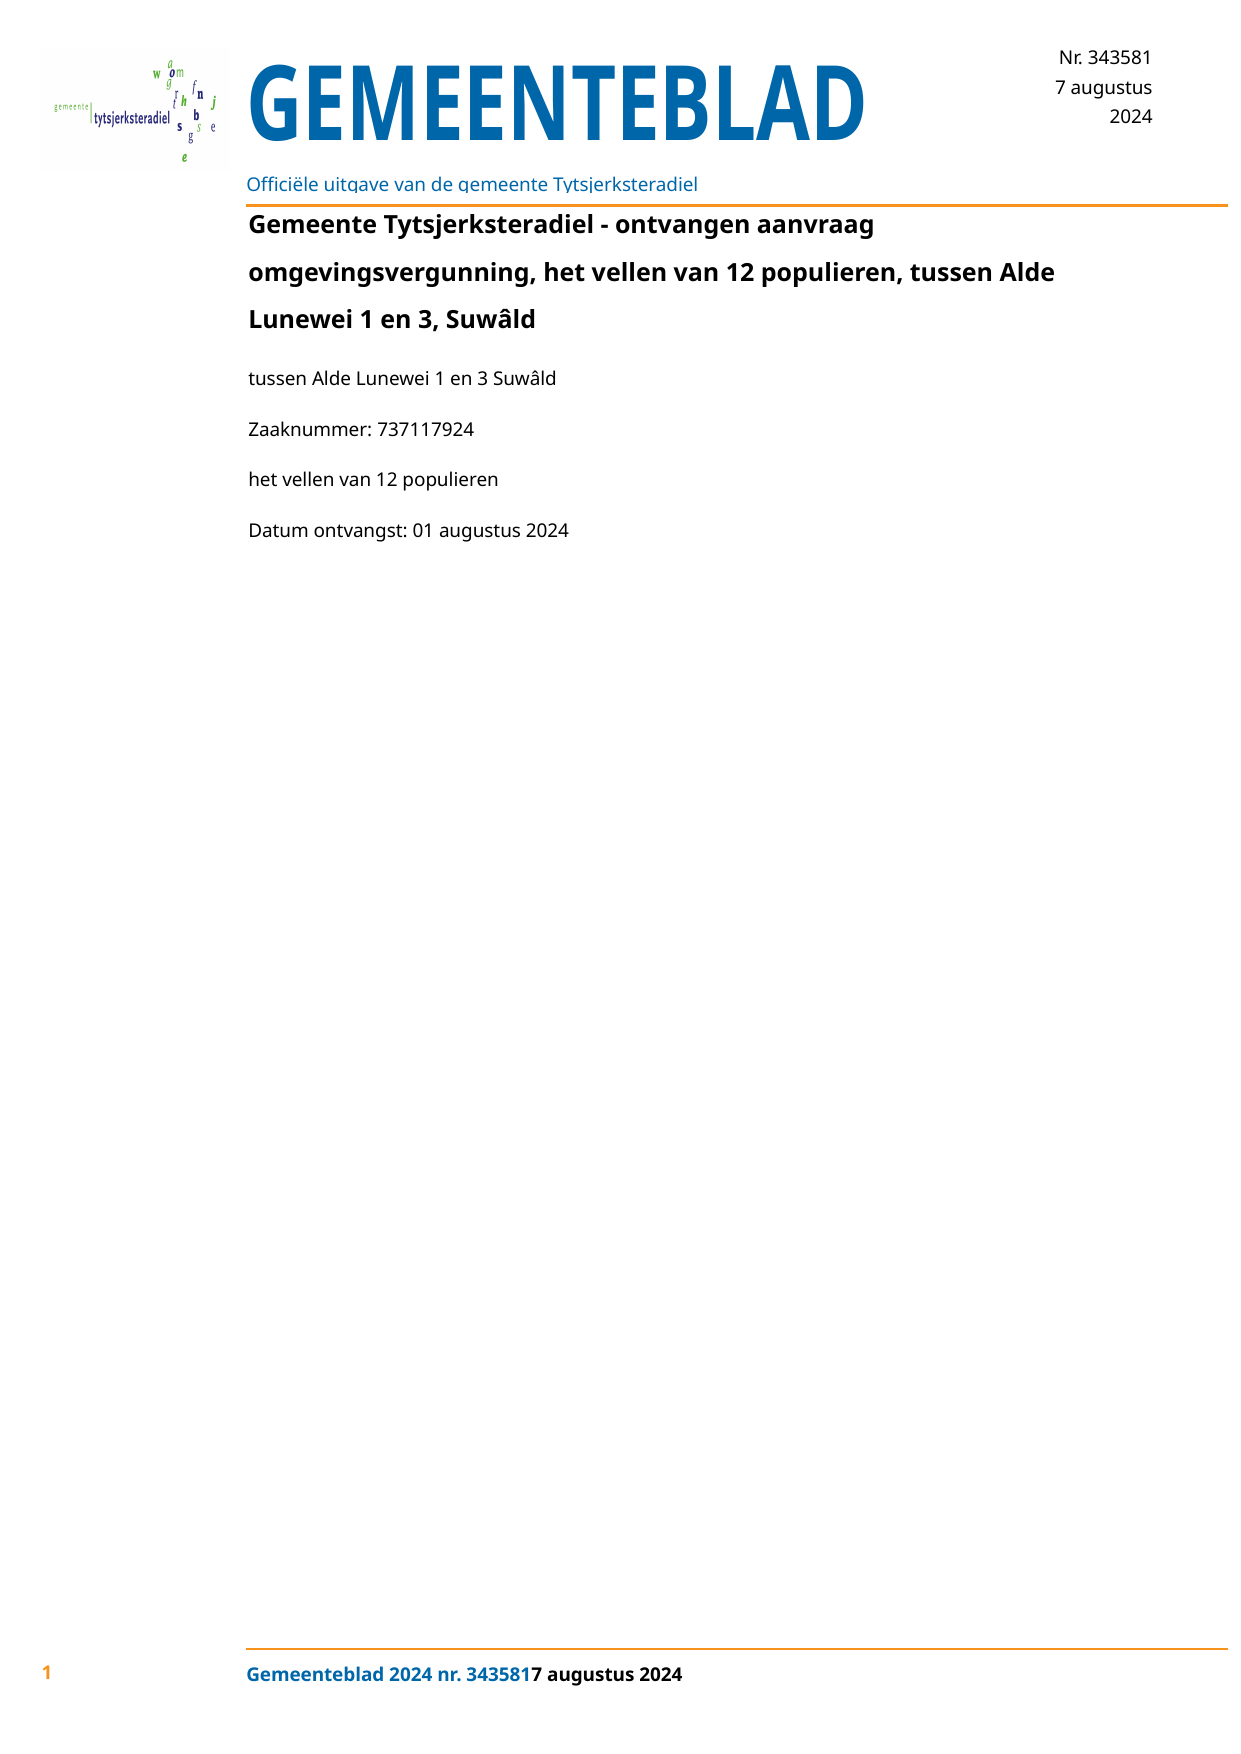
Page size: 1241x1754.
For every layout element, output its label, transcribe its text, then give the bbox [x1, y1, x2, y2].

text Datum ontvangst: 01 augustus 2024 [248, 517, 1152, 542]
text tussen Alde Lunewei 1 en 3 Suwâld [248, 366, 1152, 391]
text Zaaknummer: 737117924 [248, 416, 1152, 442]
text Gemeente Tytsjerksteradiel - ontvangen aanvraag omgevingsvergunning, het vellen van 12 populieren, tussen Alde Lunewei 1 en 3, Suwâld [248, 207, 1152, 336]
text het vellen van 12 populieren [248, 466, 1152, 492]
picture [41, 47, 231, 172]
